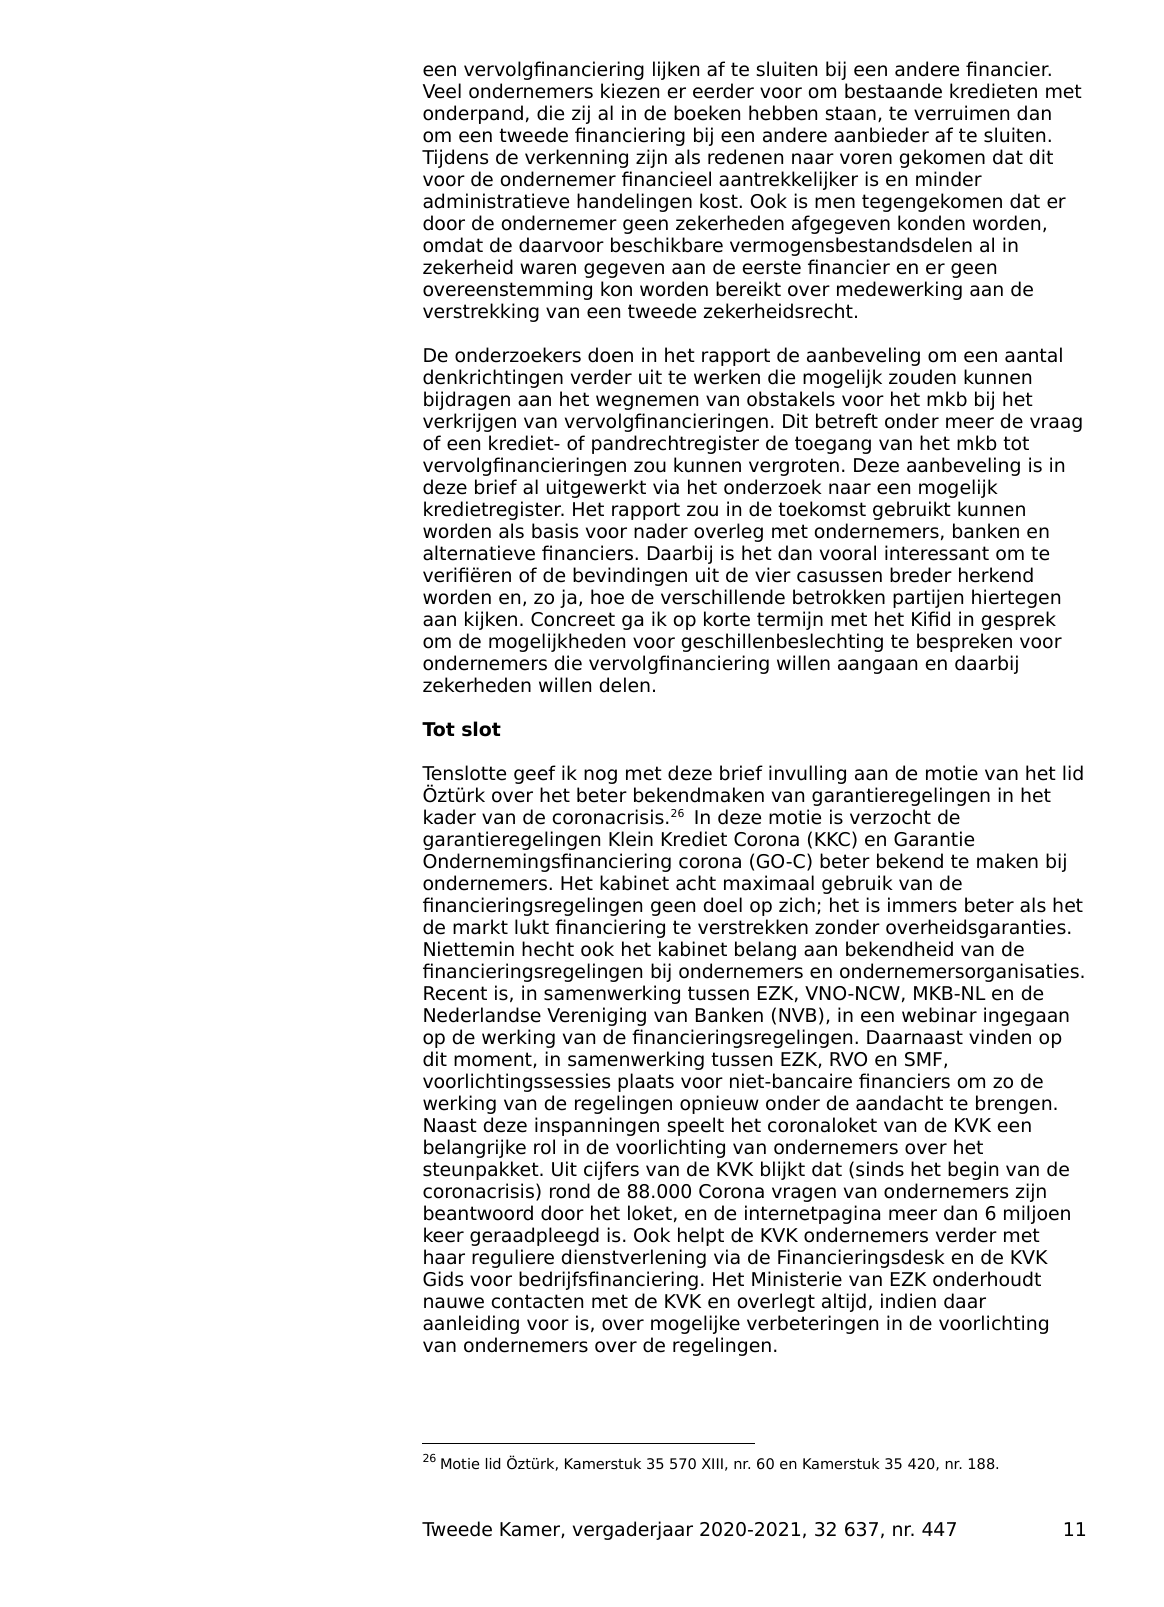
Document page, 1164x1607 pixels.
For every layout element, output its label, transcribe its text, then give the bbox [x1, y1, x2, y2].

text Tenslotte geef ik nog met deze brief invulling aan de motie van het lid Öztürk over het beter bekendmaken van garantieregelingen in het kader van de coronacrisis. In deze motie is verzocht de garantieregelingen Klein Krediet Corona (KKC) en Garantie Ondernemingsfinanciering corona (GO-C) beter bekend te maken bij ondernemers. Het kabinet acht maximaal gebruik van de financieringsregelingen geen doel op zich; het is immers beter als het de markt lukt financiering te verstrekken zonder overheidsgaranties. Niettemin hecht ook het kabinet belang aan bekendheid van de financieringsregelingen bij ondernemers en ondernemersorganisaties. Recent is, in samenwerking tussen EZK, VNO-NCW, MKB-NL en de Nederlandse Vereniging van Banken (NVB), in een webinar ingegaan op de werking van de financieringsregelingen. Daarnaast vinden op dit moment, in samenwerking tussen EZK, RVO en SMF, voorlichtingssessies plaats voor niet-bancaire financiers om zo de werking van de regelingen opnieuw onder de aandacht te brengen. Naast deze inspanningen speelt het coronaloket van de KVK een belangrijke rol in de voorlichting van ondernemers over het steunpakket. Uit cijfers van de KVK blijkt dat (sinds het begin van de coronacrisis) rond de 88.000 Corona vragen van ondernemers zijn beantwoord door het loket, en de internetpagina meer dan 6 miljoen keer geraadpleegd is. Ook helpt de KVK ondernemers verder met haar reguliere dienstverlening via de Financieringsdesk en de KVK Gids voor bedrijfsfinanciering. Het Ministerie van EZK onderhoudt nauwe contacten met de KVK en overlegt altijd, indien daar aanleiding voor is, over mogelijke verbeteringen in de voorlichting van ondernemers over de regelingen. [422, 763, 1087, 1356]
text Motie lid Öztürk, Kamerstuk 35 570 XIII, nr. 60 en Kamerstuk 35 420, nr. 188. [422, 1452, 1087, 1474]
text een vervolgfinanciering lijken af te sluiten bij een andere financier. Veel ondernemers kiezen er eerder voor om bestaande kredieten met onderpand, die zij al in de boeken hebben staan, te verruimen dan om een tweede financiering bij een andere aanbieder af te sluiten. Tijdens de verkenning zijn als redenen naar voren gekomen dat dit voor de ondernemer financieel aantrekkelijker is en minder administratieve handelingen kost. Ook is men tegengekomen dat er door de ondernemer geen zekerheden afgegeven konden worden, omdat de daarvoor beschikbare vermogensbestandsdelen al in zekerheid waren gegeven aan de eerste financier en er geen overeenstemming kon worden bereikt over medewerking aan de verstrekking van een tweede zekerheidsrecht. [422, 59, 1087, 323]
text De onderzoekers doen in het rapport de aanbeveling om een aantal denkrichtingen verder uit te werken die mogelijk zouden kunnen bijdragen aan het wegnemen van obstakels voor het mkb bij het verkrijgen van vervolgfinancieringen. Dit betreft onder meer de vraag of een krediet- of pandrechtregister de toegang van het mkb tot vervolgfinancieringen zou kunnen vergroten. Deze aanbeveling is in deze brief al uitgewerkt via het onderzoek naar een mogelijk kredietregister. Het rapport zou in de toekomst gebruikt kunnen worden als basis voor nader overleg met ondernemers, banken en alternatieve financiers. Daarbij is het dan vooral interessant om te verifiëren of de bevindingen uit de vier casussen breder herkend worden en, zo ja, hoe de verschillende betrokken partijen hiertegen aan kijken. Concreet ga ik op korte termijn met het Kifid in gesprek om de mogelijkheden voor geschillenbeslechting te bespreken voor ondernemers die vervolgfinanciering willen aangaan en daarbij zekerheden willen delen. [422, 345, 1087, 697]
subtitle Tot slot [422, 719, 1087, 741]
